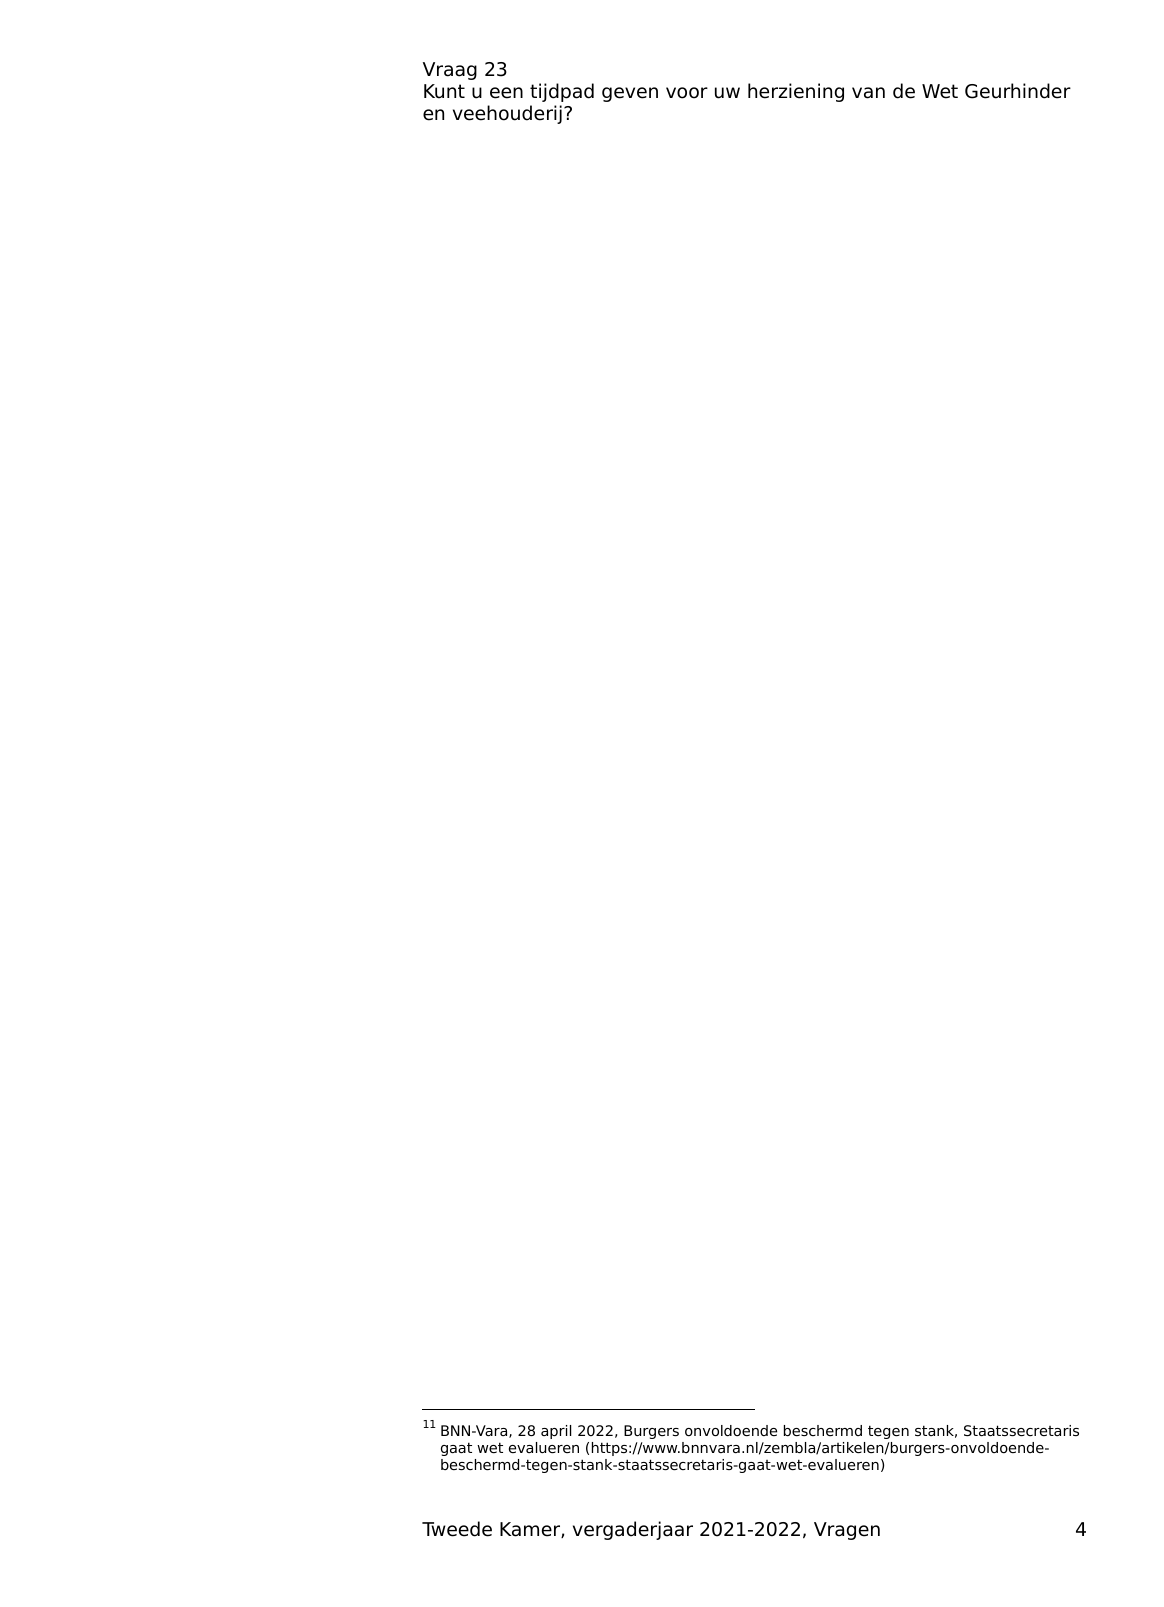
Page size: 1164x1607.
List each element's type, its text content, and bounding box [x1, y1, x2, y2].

text Kunt u een tijdpad geven voor uw herziening van de Wet Geurhinder en veehouderij? [422, 81, 1087, 125]
text Vraag 23 [422, 59, 1087, 81]
text BNN-Vara, 28 april 2022, Burgers onvoldoende beschermd tegen stank, Staatssecretaris gaat wet evalueren (https://www.bnnvara.nl/zembla/artikelen/burgers-onvoldoende-beschermd-tegen-stank-staatssecretaris-gaat-wet-evalueren) [422, 1418, 1087, 1474]
